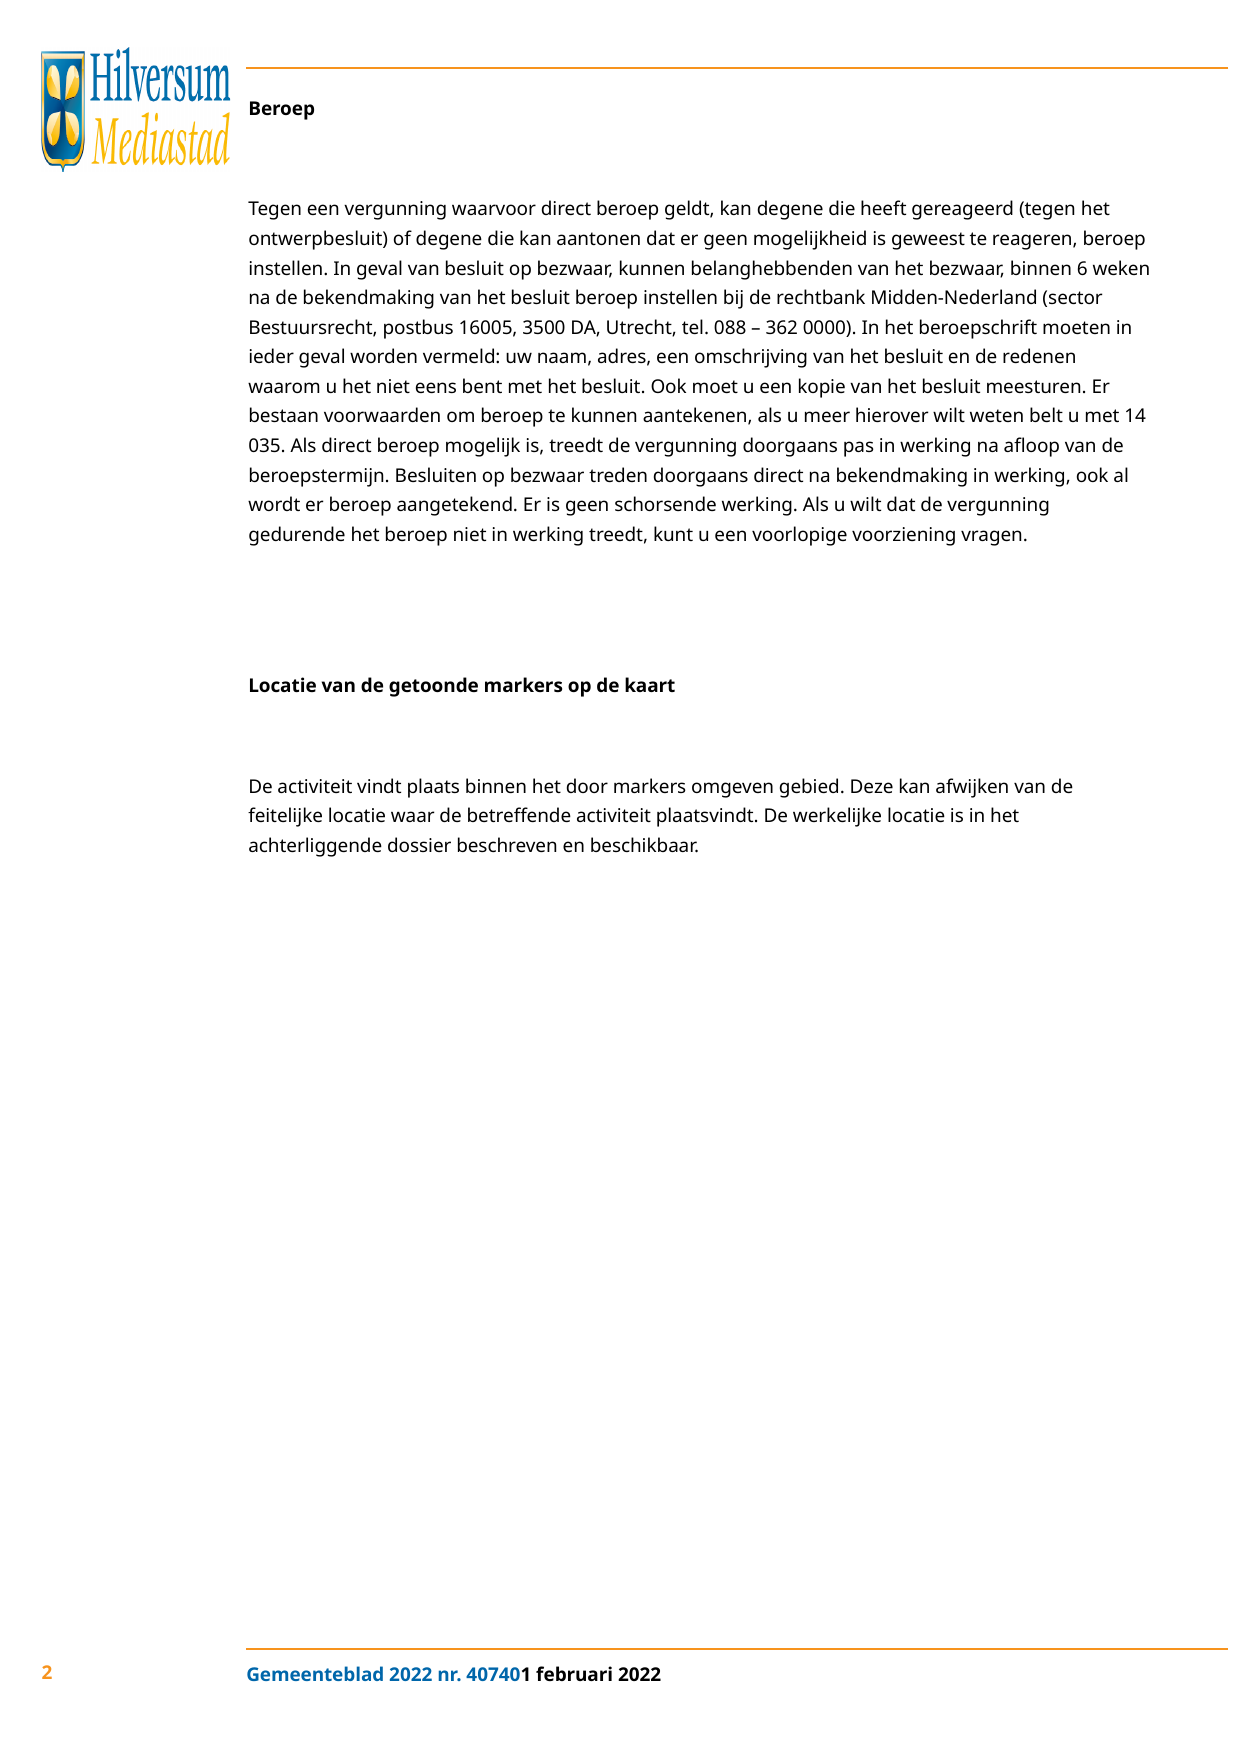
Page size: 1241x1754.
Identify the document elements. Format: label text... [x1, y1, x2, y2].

text De activiteit vindt plaats binnen het door markers omgeven gebied. Deze kan afwijken van de feitelijke locatie waar de betreffende activiteit plaatsvindt. De werkelijke locatie is in het achterliggende dossier beschreven en beschikbaar. [248, 773, 1152, 858]
picture [41, 47, 231, 172]
text Beroep [248, 95, 1152, 121]
text Tegen een vergunning waarvoor direct beroep geldt, kan degene die heeft gereageerd (tegen het ontwerpbesluit) of degene die kan aantonen dat er geen mogelijkheid is geweest te reageren, beroep instellen. In geval van besluit op bezwaar, kunnen belanghebbenden van het bezwaar, binnen 6 weken na de bekendmaking van het besluit beroep instellen bij de rechtbank Midden-Nederland (sector Bestuursrecht, postbus 16005, 3500 DA, Utrecht, tel. 088 – 362 0000). In het beroepschrift moeten in ieder geval worden vermeld: uw naam, adres, een omschrijving van het besluit en de redenen waarom u het niet eens bent met het besluit. Ook moet u een kopie van het besluit meesturen. Er bestaan voorwaarden om beroep te kunnen aantekenen, als u meer hierover wilt weten belt u met 14 035. Als direct beroep mogelijk is, treedt de vergunning doorgaans pas in werking na afloop van de beroepstermijn. Besluiten op bezwaar treden doorgaans direct na bekendmaking in werking, ook al wordt er beroep aangetekend. Er is geen schorsende werking. Als u wilt dat de vergunning gedurende het beroep niet in werking treedt, kunt u een voorlopige voorziening vragen. [248, 196, 1152, 547]
text Locatie van de getoonde markers op de kaart [248, 672, 1152, 698]
